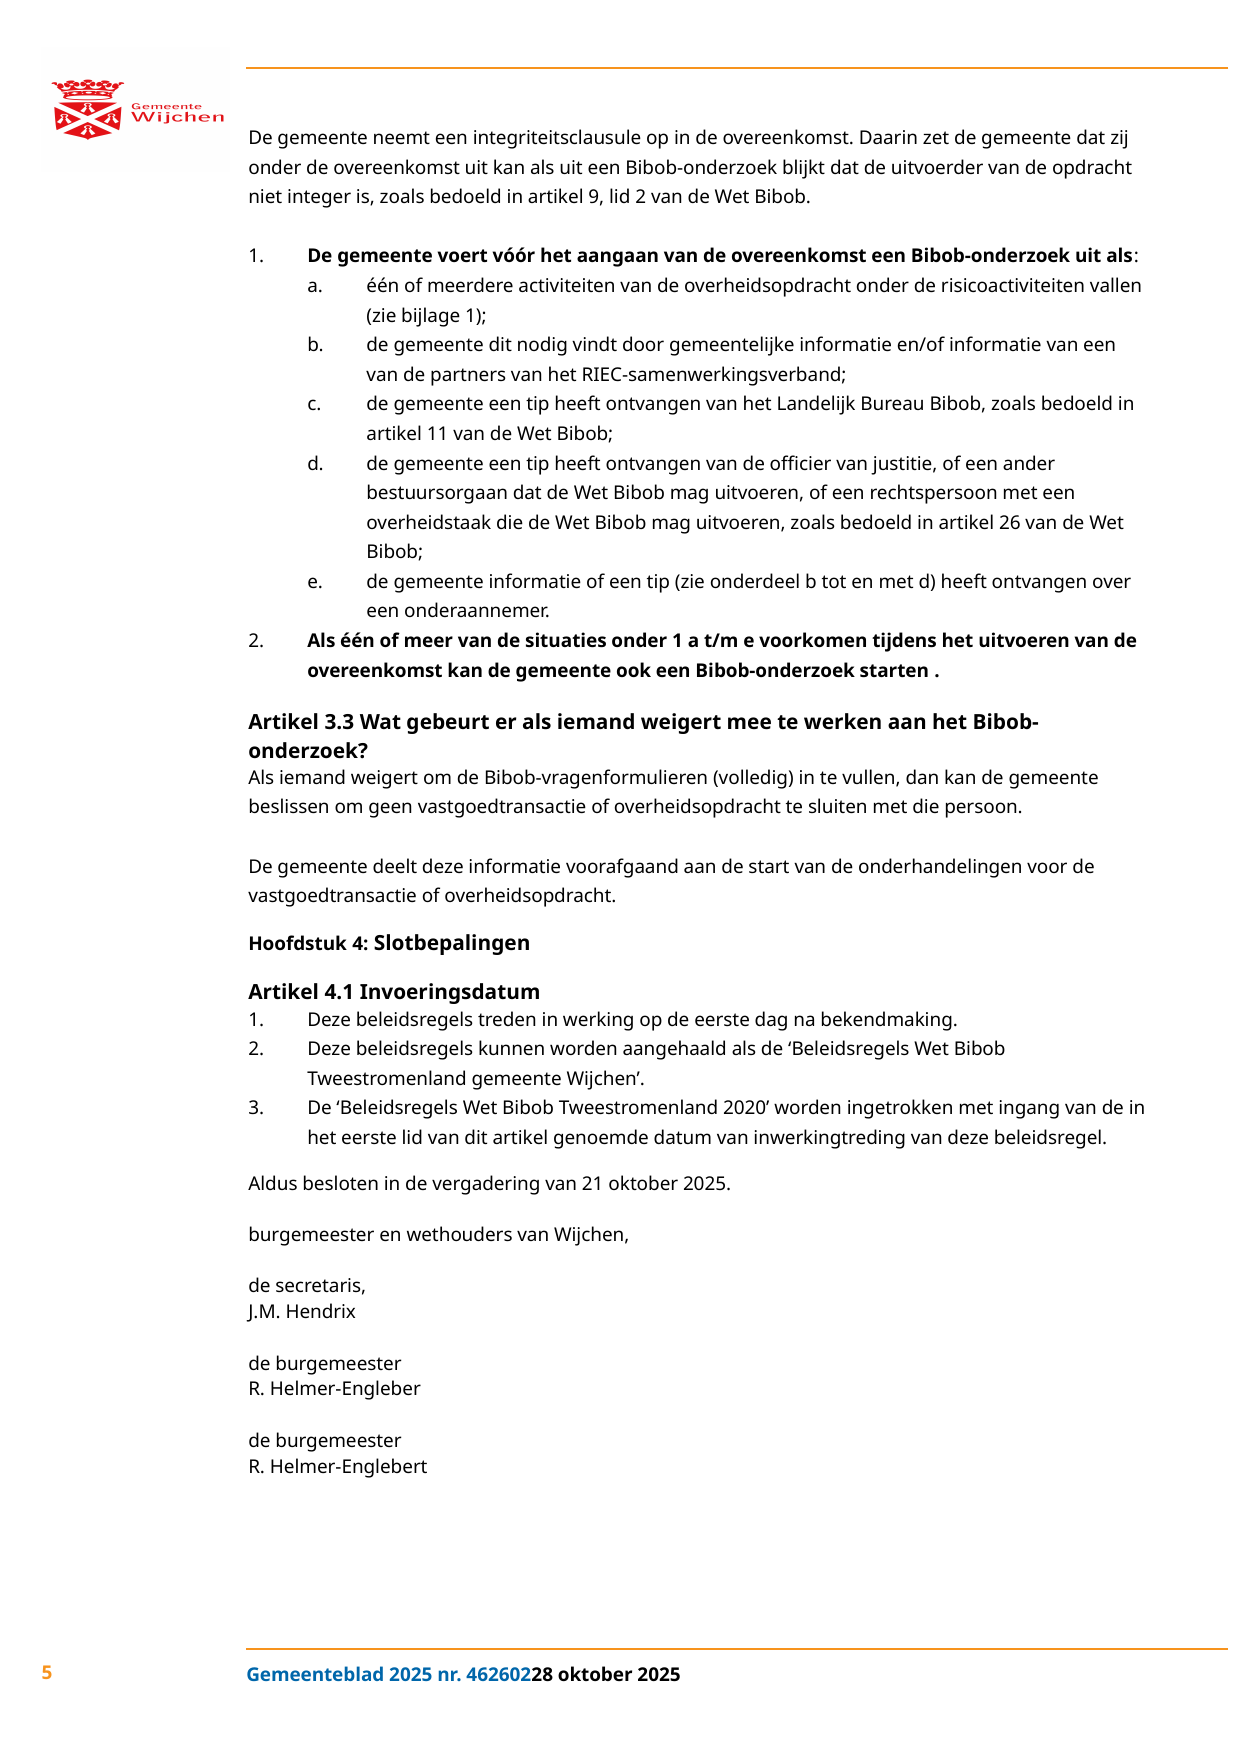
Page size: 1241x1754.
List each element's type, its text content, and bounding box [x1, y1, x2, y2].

list de gemeente een tip heeft ontvangen van de officier van justitie, of een ander bestuursorgaan dat de Wet Bibob mag uitvoeren, of een rechtspersoon met een overheidstaak die de Wet Bibob mag uitvoeren, zoals bedoeld in artikel 26 van de Wet Bibob; [307, 450, 1152, 564]
text Als iemand weigert om de Bibob-vragenformulieren (volledig) in te vullen, dan kan de gemeente beslissen om geen vastgoedtransactie of overheidsopdracht te sluiten met die persoon. [248, 764, 1152, 819]
text Aldus besloten in de vergadering van 21 oktober 2025. [248, 1170, 1152, 1196]
text de burgemeester [248, 1427, 1152, 1453]
list Deze beleidsregels treden in werking op de eerste dag na bekendmaking. [248, 1006, 1152, 1032]
list De gemeente voert vóór het aangaan van de overeenkomst een Bibob-onderzoek uit als: [248, 243, 1152, 268]
list de gemeente dit nodig vindt door gemeentelijke informatie en/of informatie van een van de partners van het RIEC-samenwerkingsverband; [307, 331, 1152, 387]
text De gemeente neemt een integriteitsclausule op in de overeenkomst. Daarin zet de gemeente dat zij onder de overeenkomst uit kan als uit een Bibob-onderzoek blijkt dat de uitvoerder van de opdracht niet integer is, zoals bedoeld in artikel 9, lid 2 van de Wet Bibob. [248, 124, 1152, 209]
list Deze beleidsregels kunnen worden aangehaald als de ‘Beleidsregels Wet Bibob Tweestromenland gemeente Wijchen’. [248, 1035, 1152, 1091]
text de secretaris, [248, 1273, 1152, 1298]
text De gemeente deelt deze informatie voorafgaand aan de start van de onderhandelingen voor de vastgoedtransactie of overheidsopdracht. [248, 853, 1152, 908]
list de gemeente informatie of een tip (zie onderdeel b tot en met d) heeft ontvangen over een onderaannemer. [307, 568, 1152, 623]
text Artikel 3.3 Wat gebeurt er als iemand weigert mee te werken aan het Bibob-onderzoek? [248, 707, 1152, 764]
text Artikel 4.1 Invoeringsdatum [248, 977, 1152, 1006]
text R. Helmer-Engleber [248, 1376, 1152, 1401]
text J.M. Hendrix [248, 1298, 1152, 1324]
text burgemeester en wethouders van Wijchen, [248, 1221, 1152, 1247]
text R. Helmer-Englebert [248, 1453, 1152, 1478]
list Als één of meer van de situaties onder 1 a t/m e voorkomen tijdens het uitvoeren van de overeenkomst kan de gemeente ook een Bibob-onderzoek starten . [248, 627, 1152, 683]
picture [41, 47, 231, 172]
text Hoofdstuk 4: Slotbepalingen [248, 928, 1152, 957]
list De ‘Beleidsregels Wet Bibob Tweestromenland 2020’ worden ingetrokken met ingang van de in het eerste lid van dit artikel genoemde datum van inwerkingtreding van deze beleidsregel. [248, 1094, 1152, 1150]
list de gemeente een tip heeft ontvangen van het Landelijk Bureau Bibob, zoals bedoeld in artikel 11 van de Wet Bibob; [307, 391, 1152, 446]
text de burgemeester [248, 1350, 1152, 1376]
list één of meerdere activiteiten van de overheidsopdracht onder de risicoactiviteiten vallen (zie bijlage 1); [307, 272, 1152, 328]
